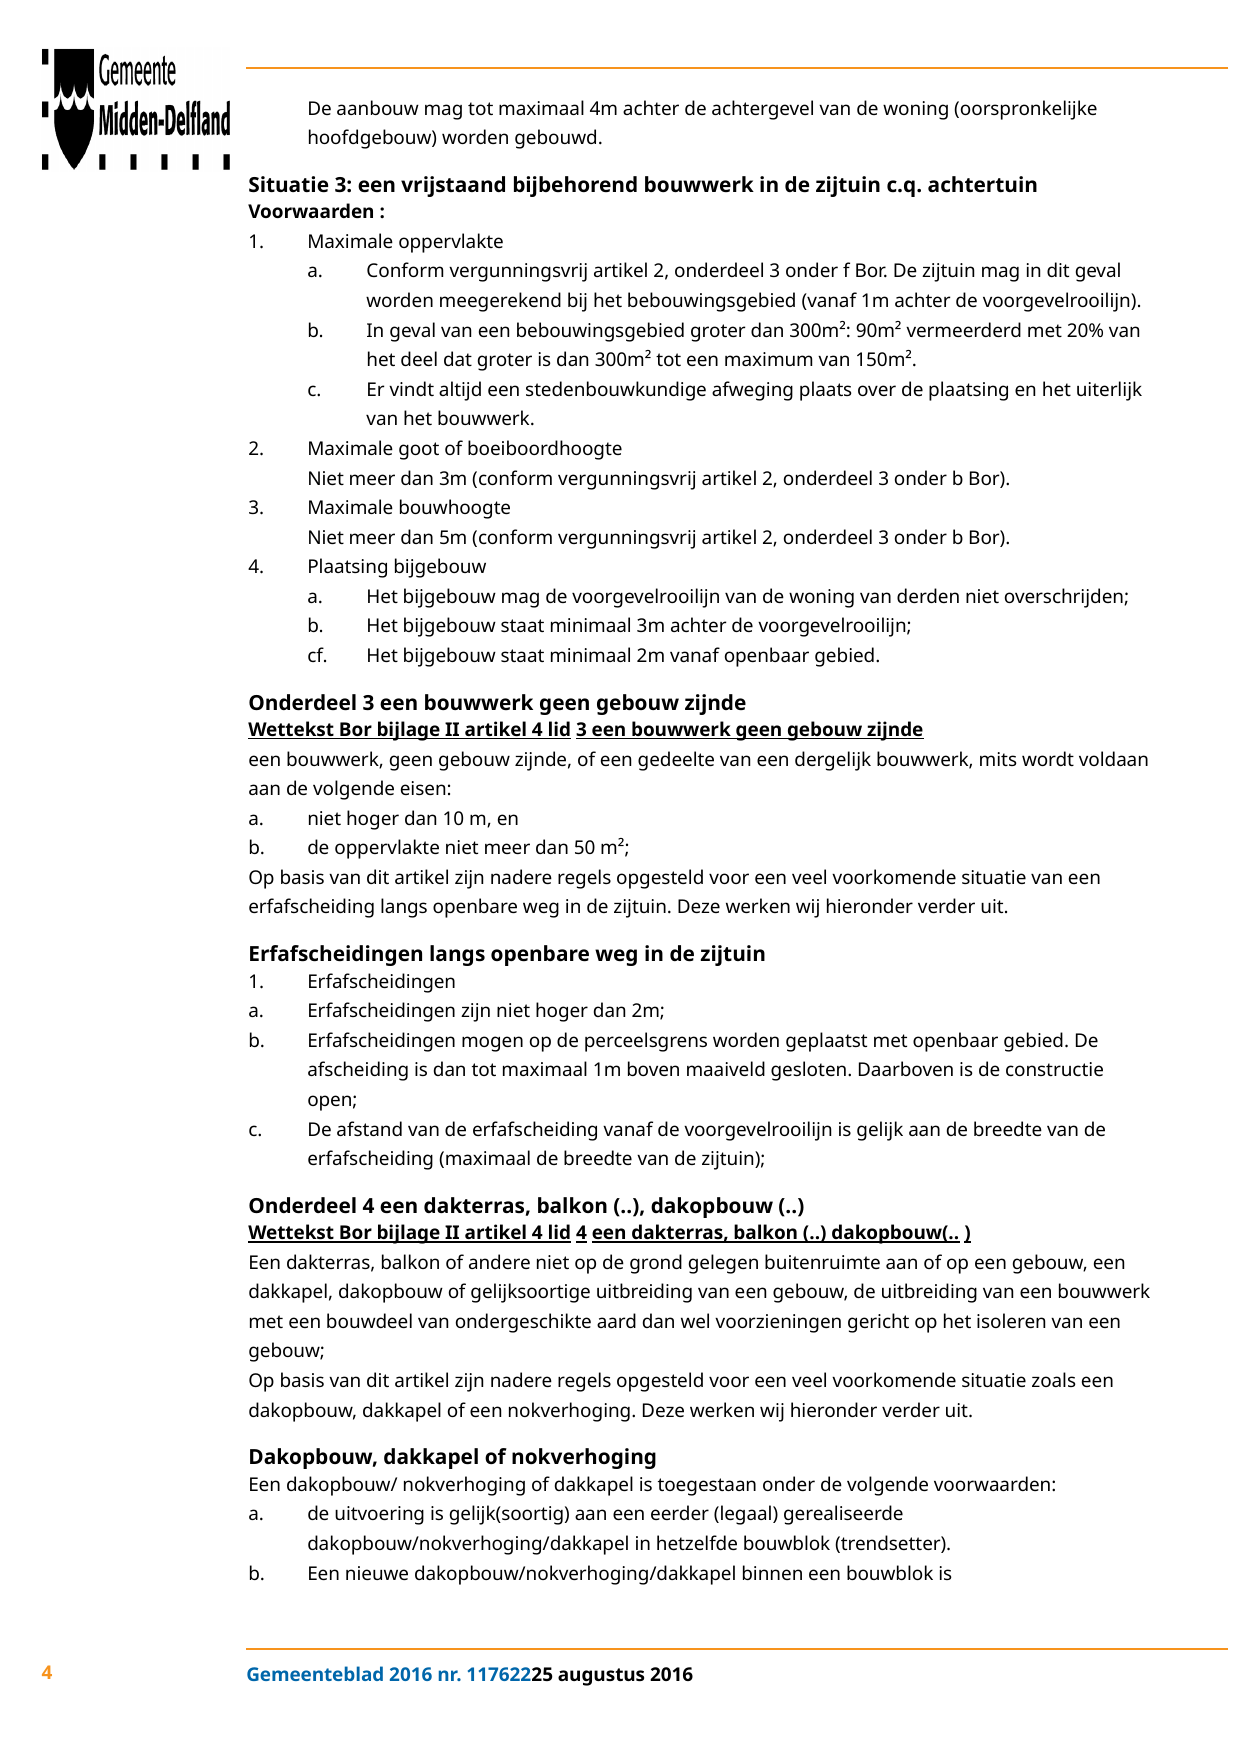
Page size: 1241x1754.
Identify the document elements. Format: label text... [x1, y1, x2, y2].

list Conform vergunningsvrij artikel 2, onderdeel 3 onder f Bor. De zijtuin mag in dit geval worden meegerekend bij het bebouwingsgebied (vanaf 1m achter de voorgevelrooilijn). [307, 258, 1152, 313]
text Een dakopbouw/ nokverhoging of dakkapel is toegestaan onder de volgende voorwaarden: [248, 1471, 1152, 1497]
list Maximale goot of boeiboordhoogte [248, 435, 1152, 461]
list de oppervlakte niet meer dan 50 m²; [248, 834, 1152, 860]
list De aanbouw mag tot maximaal 4m achter de achtergevel van de woning (oorspronkelijke hoofdgebouw) worden gebouwd. [248, 95, 1152, 150]
text Onderdeel 4 een dakterras, balkon (..), dakopbouw (..) [248, 1191, 1152, 1219]
list Er vindt altijd een stedenbouwkundige afweging plaats over de plaatsing en het uiterlijk van het bouwwerk. [307, 376, 1152, 431]
list Een nieuwe dakopbouw/nokverhoging/dakkapel binnen een bouwblok is [248, 1560, 1152, 1585]
list Het bijgebouw mag de voorgevelrooilijn van de woning van derden niet overschrijden; [307, 583, 1152, 609]
list Niet meer dan 5m (conform vergunningsvrij artikel 2, onderdeel 3 onder b Bor). [248, 524, 1152, 549]
text Situatie 3: een vrijstaand bijbehorend bouwwerk in de zijtuin c.q. achtertuin [248, 170, 1152, 198]
list de uitvoering is gelijk(soortig) aan een eerder (legaal) gerealiseerde dakopbouw/nokverhoging/dakkapel in hetzelfde bouwblok (trendsetter). [248, 1501, 1152, 1556]
list Erfafscheidingen mogen op de perceelsgrens worden geplaatst met openbaar gebied. De afscheiding is dan tot maximaal 1m boven maaiveld gesloten. Daarboven is de constructie open; [248, 1027, 1152, 1112]
text Erfafscheidingen langs openbare weg in de zijtuin [248, 939, 1152, 968]
text Voorwaarden : [248, 198, 1152, 224]
list Het bijgebouw staat minimaal 2m vanaf openbaar gebied. [307, 642, 1152, 668]
list Maximale oppervlakte [248, 228, 1152, 254]
list Erfafscheidingen zijn niet hoger dan 2m; [248, 997, 1152, 1023]
list Plaatsing bijgebouw [248, 553, 1152, 579]
list Erfafscheidingen [248, 968, 1152, 993]
text Op basis van dit artikel zijn nadere regels opgesteld voor een veel voorkomende situatie van een erfafscheiding langs openbare weg in de zijtuin. Deze werken wij hieronder verder uit. [248, 864, 1152, 919]
list De afstand van de erfafscheiding vanaf de voorgevelrooilijn is gelijk aan de breedte van de erfafscheiding (maximaal de breedte van de zijtuin); [248, 1116, 1152, 1171]
picture [41, 47, 231, 172]
text een bouwwerk, geen gebouw zijnde, of een gedeelte van een dergelijk bouwwerk, mits wordt voldaan aan de volgende eisen: [248, 746, 1152, 801]
list Niet meer dan 3m (conform vergunningsvrij artikel 2, onderdeel 3 onder b Bor). [248, 465, 1152, 490]
text Wettekst Bor bijlage II artikel 4 lid 4 een dakterras, balkon (..) dakopbouw(.. ) [248, 1219, 1152, 1245]
text Onderdeel 3 een bouwwerk geen gebouw zijnde [248, 688, 1152, 716]
list Het bijgebouw staat minimaal 3m achter de voorgevelrooilijn; [307, 613, 1152, 638]
list Maximale bouwhoogte [248, 494, 1152, 520]
text Dakopbouw, dakkapel of nokverhoging [248, 1442, 1152, 1471]
text Wettekst Bor bijlage II artikel 4 lid 3 een bouwwerk geen gebouw zijnde [248, 716, 1152, 742]
text Op basis van dit artikel zijn nadere regels opgesteld voor een veel voorkomende situatie zoals een dakopbouw, dakkapel of een nokverhoging. Deze werken wij hieronder verder uit. [248, 1367, 1152, 1423]
list niet hoger dan 10 m, en [248, 805, 1152, 831]
list In geval van een bebouwingsgebied groter dan 300m²: 90m² vermeerderd met 20% van het deel dat groter is dan 300m² tot een maximum van 150m². [307, 317, 1152, 372]
text Een dakterras, balkon of andere niet op de grond gelegen buitenruimte aan of op een gebouw, een dakkapel, dakopbouw of gelijksoortige uitbreiding van een gebouw, de uitbreiding van een bouwwerk met een bouwdeel van ondergeschikte aard dan wel voorzieningen gericht op het isoleren van een gebouw; [248, 1249, 1152, 1363]
